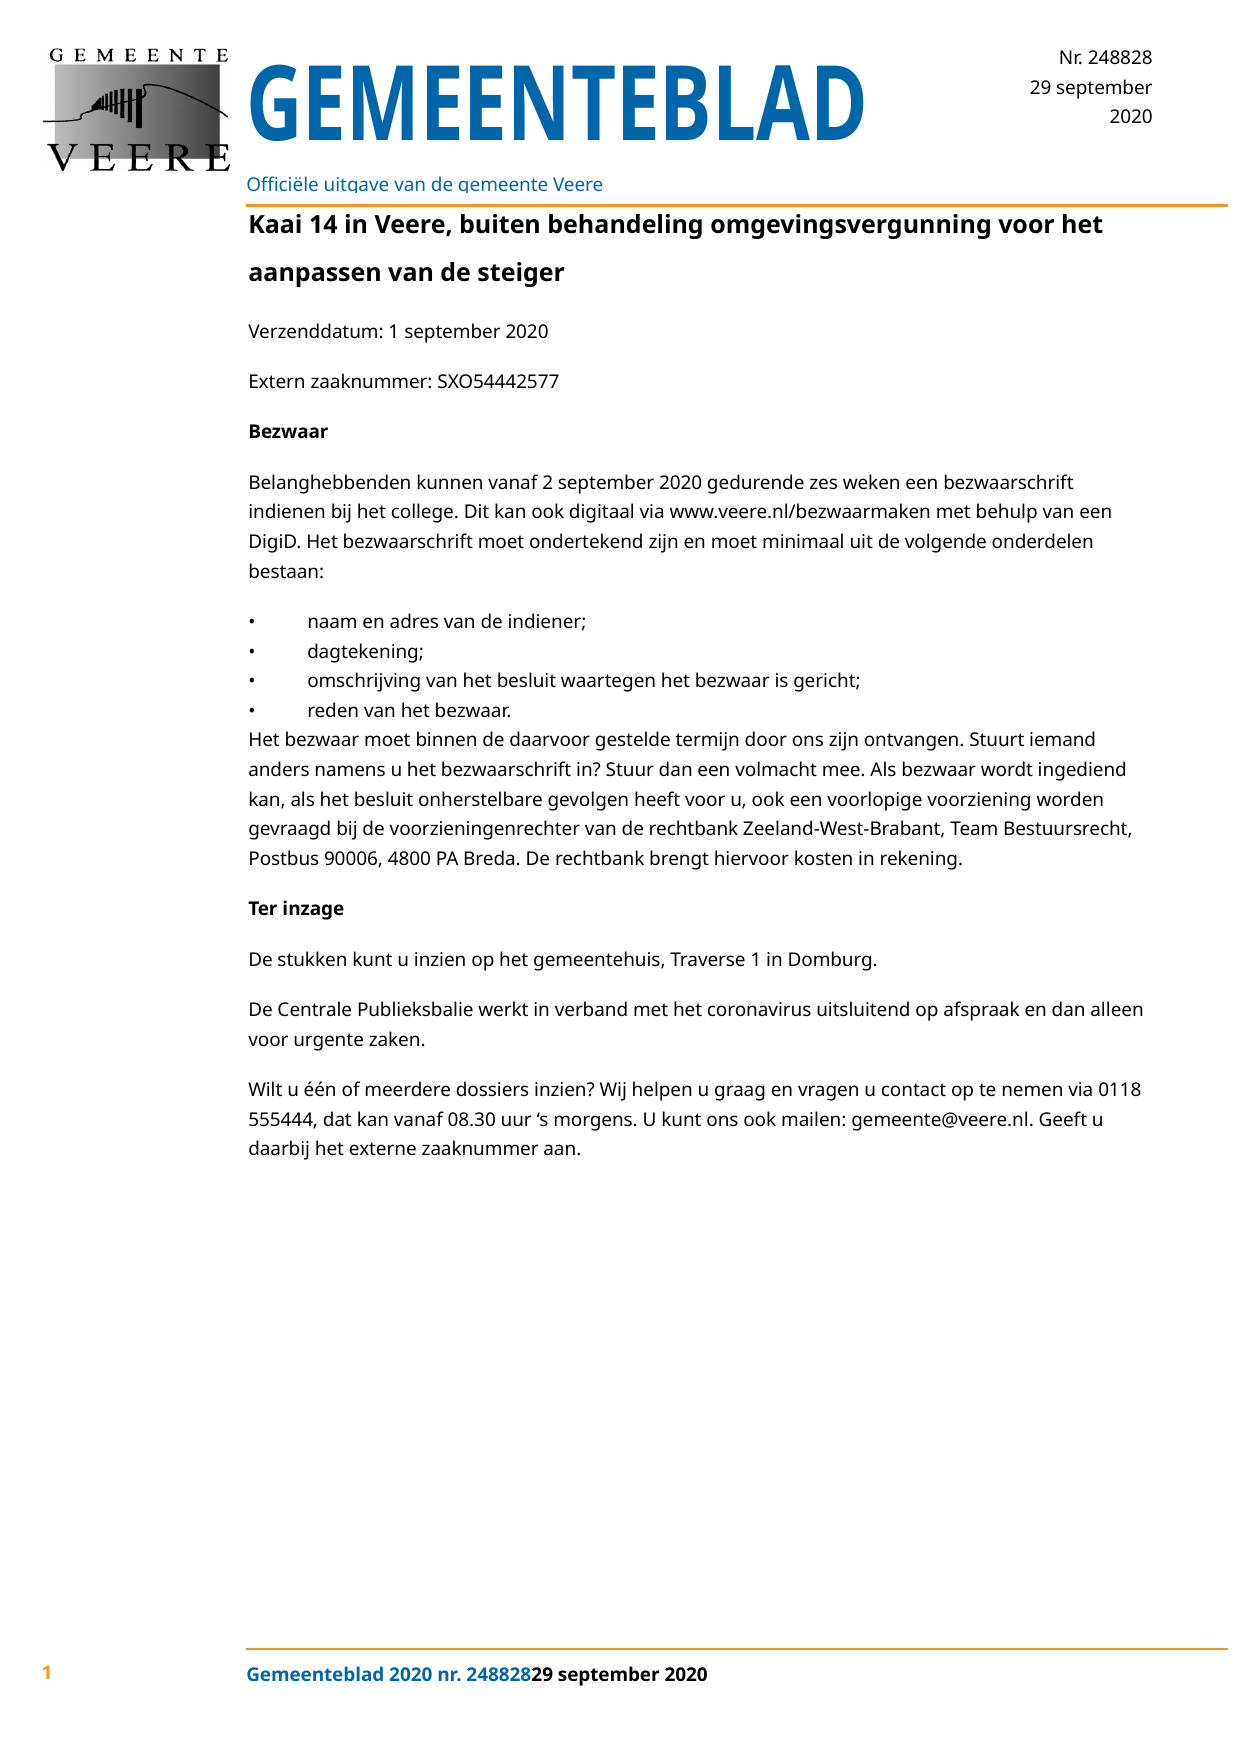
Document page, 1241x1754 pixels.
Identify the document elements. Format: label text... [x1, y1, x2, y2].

text De stukken kunt u inzien op het gemeentehuis, Traverse 1 in Domburg. [248, 946, 1152, 972]
text De Centrale Publieksbalie werkt in verband met het coronavirus uitsluitend op afspraak en dan alleen voor urgente zaken. [248, 996, 1152, 1052]
text Ter inzage [248, 895, 1152, 921]
text Kaai 14 in Veere, buiten behandeling omgevingsvergunning voor het aanpassen van de steiger [248, 207, 1152, 288]
text Belanghebbenden kunnen vanaf 2 september 2020 gedurende zes weken een bezwaarschrift indienen bij het college. Dit kan ook digitaal via www.veere.nl/bezwaarmaken met behulp van een DigiD. Het bezwaarschrift moet ondertekend zijn en moet minimaal uit de volgende onderdelen bestaan: [248, 469, 1152, 584]
list dagtekening; [248, 638, 1152, 664]
list naam en adres van de indiener; [248, 608, 1152, 634]
text Bezwaar [248, 419, 1152, 444]
list omschrijving van het besluit waartegen het bezwaar is gericht; [248, 667, 1152, 693]
list reden van het bezwaar. [248, 697, 1152, 723]
text Het bezwaar moet binnen de daarvoor gestelde termijn door ons zijn ontvangen. Stuurt iemand anders namens u het bezwaarschrift in? Stuur dan een volmacht mee. Als bezwaar wordt ingediend kan, als het besluit onherstelbare gevolgen heeft voor u, ook een voorlopige voorziening worden gevraagd bij de voorzieningenrechter van de rechtbank Zeeland-West-Brabant, Team Bestuursrecht, Postbus 90006, 4800 PA Breda. De rechtbank brengt hiervoor kosten in rekening. [248, 727, 1152, 871]
text Extern zaaknummer: SXO54442577 [248, 368, 1152, 394]
picture [41, 47, 231, 172]
text Wilt u één of meerdere dossiers inzien? Wij helpen u graag en vragen u contact op te nemen via 0118 555444, dat kan vanaf 08.30 uur ‘s morgens. U kunt ons ook mailen: gemeente@veere.nl. Geeft u daarbij het externe zaaknummer aan. [248, 1076, 1152, 1161]
text Verzenddatum: 1 september 2020 [248, 318, 1152, 344]
